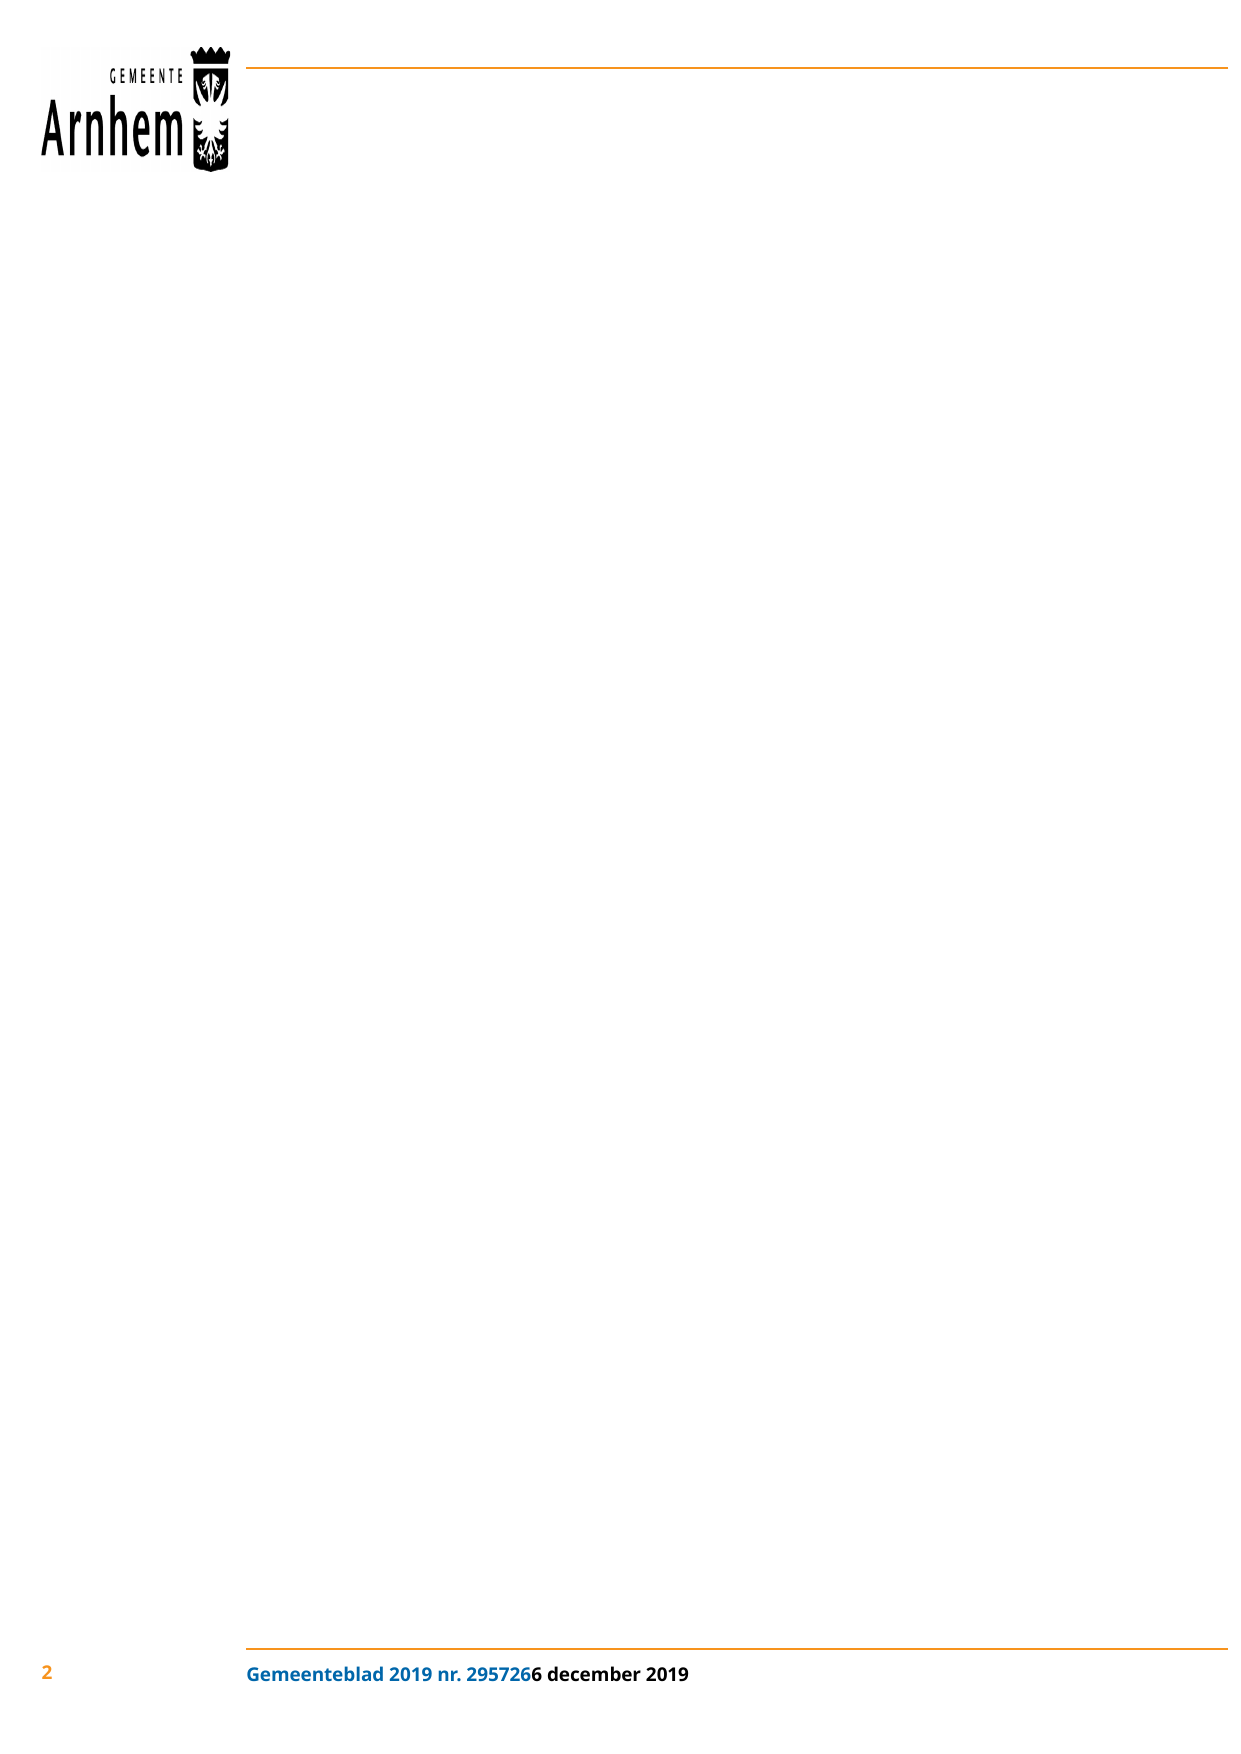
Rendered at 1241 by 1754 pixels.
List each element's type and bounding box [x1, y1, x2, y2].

picture [41, 47, 231, 172]
